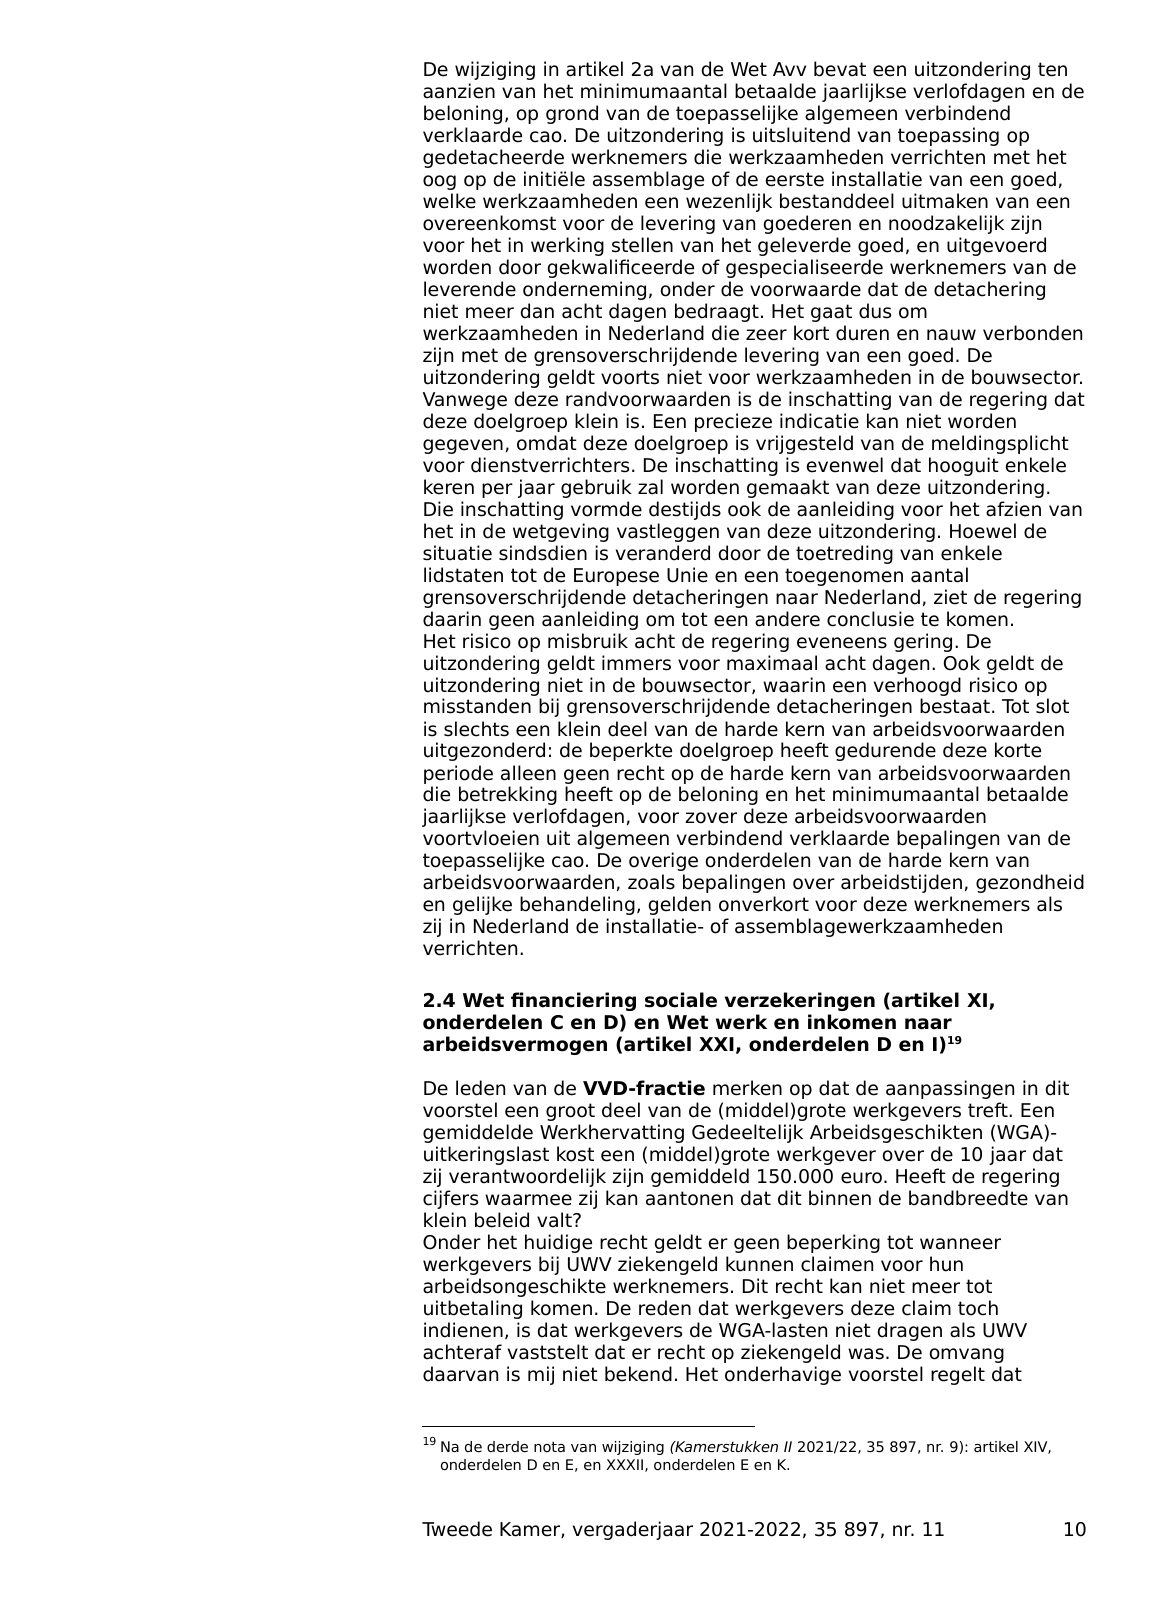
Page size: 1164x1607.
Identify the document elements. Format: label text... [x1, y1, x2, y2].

text De leden van de VVD-fractie merken op dat de aanpassingen in dit voorstel een groot deel van de (middel)grote werkgevers treft. Een gemiddelde Werkhervatting Gedeeltelijk Arbeidsgeschikten (WGA)-uitkeringslast kost een (middel)grote werkgever over de 10 jaar dat zij verantwoordelijk zijn gemiddeld 150.000 euro. Heeft de regering cijfers waarmee zij kan aantonen dat dit binnen de bandbreedte van klein beleid valt? [422, 1078, 1087, 1232]
text Na de derde nota van wijziging (Kamerstukken II 2021/22, 35 897, nr. 9): artikel XIV, onderdelen D en E, en XXXII, onderdelen E en K. [422, 1435, 1087, 1474]
text Onder het huidige recht geldt er geen beperking tot wanneer werkgevers bij UWV ziekengeld kunnen claimen voor hun arbeidsongeschikte werknemers. Dit recht kan niet meer tot uitbetaling komen. De reden dat werkgevers deze claim toch indienen, is dat werkgevers de WGA-lasten niet dragen als UWV achteraf vaststelt dat er recht op ziekengeld was. De omvang daarvan is mij niet bekend. Het onderhavige voorstel regelt dat [422, 1232, 1087, 1386]
text Het risico op misbruik acht de regering eveneens gering. De uitzondering geldt immers voor maximaal acht dagen. Ook geldt de uitzondering niet in de bouwsector, waarin een verhoogd risico op misstanden bij grensoverschrijdende detacheringen bestaat. Tot slot is slechts een klein deel van de harde kern van arbeidsvoorwaarden uitgezonderd: de beperkte doelgroep heeft gedurende deze korte periode alleen geen recht op de harde kern van arbeidsvoorwaarden die betrekking heeft op de beloning en het minimumaantal betaalde jaarlijkse verlofdagen, voor zover deze arbeidsvoorwaarden voortvloeien uit algemeen verbindend verklaarde bepalingen van de toepasselijke cao. De overige onderdelen van de harde kern van arbeidsvoorwaarden, zoals bepalingen over arbeidstijden, gezondheid en gelijke behandeling, gelden onverkort voor deze werknemers als zij in Nederland de installatie- of assemblagewerkzaamheden verrichten. [422, 631, 1087, 960]
text Vanwege deze randvoorwaarden is de inschatting van de regering dat deze doelgroep klein is. Een precieze indicatie kan niet worden gegeven, omdat deze doelgroep is vrijgesteld van de meldingsplicht voor dienstverrichters. De inschatting is evenwel dat hooguit enkele keren per jaar gebruik zal worden gemaakt van deze uitzondering. Die inschatting vormde destijds ook de aanleiding voor het afzien van het in de wetgeving vastleggen van deze uitzondering. Hoewel de situatie sindsdien is veranderd door de toetreding van enkele lidstaten tot de Europese Unie en een toegenomen aantal grensoverschrijdende detacheringen naar Nederland, ziet de regering daarin geen aanleiding om tot een andere conclusie te komen. [422, 389, 1087, 631]
subtitle 2.4 Wet financiering sociale verzekeringen (artikel XI, onderdelen C en D) en Wet werk en inkomen naar arbeidsvermogen (artikel XXI, onderdelen D en I) [422, 990, 1087, 1056]
text De wijziging in artikel 2a van de Wet Avv bevat een uitzondering ten aanzien van het minimumaantal betaalde jaarlijkse verlofdagen en de beloning, op grond van de toepasselijke algemeen verbindend verklaarde cao. De uitzondering is uitsluitend van toepassing op gedetacheerde werknemers die werkzaamheden verrichten met het oog op de initiële assemblage of de eerste installatie van een goed, welke werkzaamheden een wezenlijk bestanddeel uitmaken van een overeenkomst voor de levering van goederen en noodzakelijk zijn voor het in werking stellen van het geleverde goed, en uitgevoerd worden door gekwalificeerde of gespecialiseerde werknemers van de leverende onderneming, onder de voorwaarde dat de detachering niet meer dan acht dagen bedraagt. Het gaat dus om werkzaamheden in Nederland die zeer kort duren en nauw verbonden zijn met de grensoverschrijdende levering van een goed. De uitzondering geldt voorts niet voor werkzaamheden in de bouwsector. [422, 59, 1087, 389]
